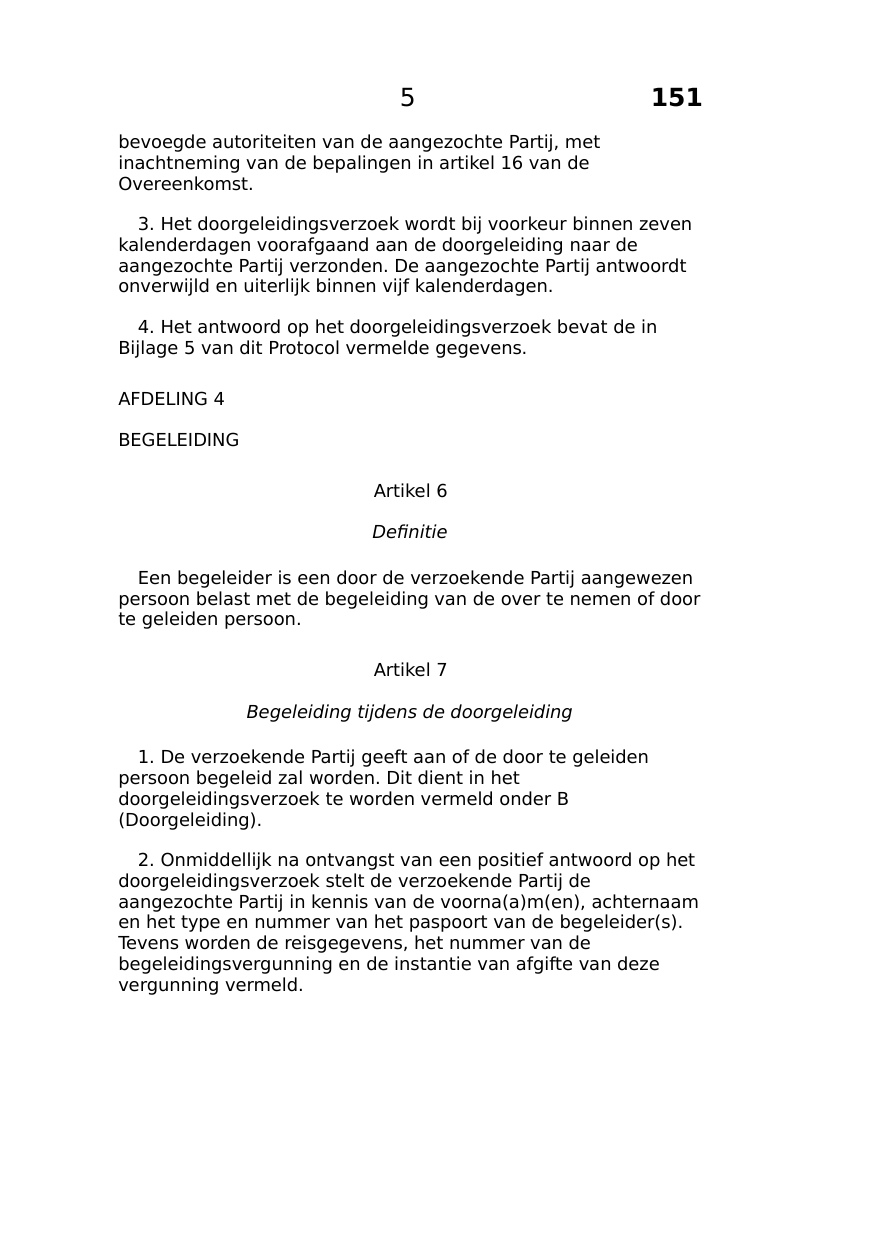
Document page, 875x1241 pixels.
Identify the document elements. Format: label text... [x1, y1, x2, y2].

text 4. Het antwoord op het doorgeleidingsverzoek bevat de in Bijlage 5 van dit Protocol vermelde gegevens. [118, 317, 703, 358]
subtitle AFDELING 4 BEGELEIDING [118, 388, 703, 451]
subtitle Artikel 6 Definitie [118, 481, 703, 543]
text 2. Onmiddellijk na ontvangst van een positief antwoord op het doorgeleidingsverzoek stelt de verzoekende Partij de aangezochte Partij in kennis van de voorna(a)m(en), achternaam en het type en nummer van het paspoort van de begeleider(s). Tevens worden de reisgegevens, het nummer van de begeleidingsvergunning en de instantie van afgifte van deze vergunning vermeld. [118, 850, 703, 995]
text 3. Het doorgeleidingsverzoek wordt bij voorkeur binnen zeven kalenderdagen voorafgaand aan de doorgeleiding naar de aangezochte Partij verzonden. De aangezochte Partij antwoordt onverwijld en uiterlijk binnen vijf kalenderdagen. [118, 214, 703, 297]
subtitle Artikel 7 Begeleiding tijdens de doorgeleiding [118, 660, 703, 722]
text 1. De verzoekende Partij geeft aan of de door te geleiden persoon begeleid zal worden. Dit dient in het doorgeleidingsverzoek te worden vermeld onder B (Doorgeleiding). [118, 747, 703, 830]
text bevoegde autoriteiten van de aangezochte Partij, met inachtneming van de bepalingen in artikel 16 van de Overeenkomst. [118, 132, 703, 194]
text Een begeleider is een door de verzoekende Partij aangewezen persoon belast met de begeleiding van de over te nemen of door te geleiden persoon. [118, 568, 703, 630]
